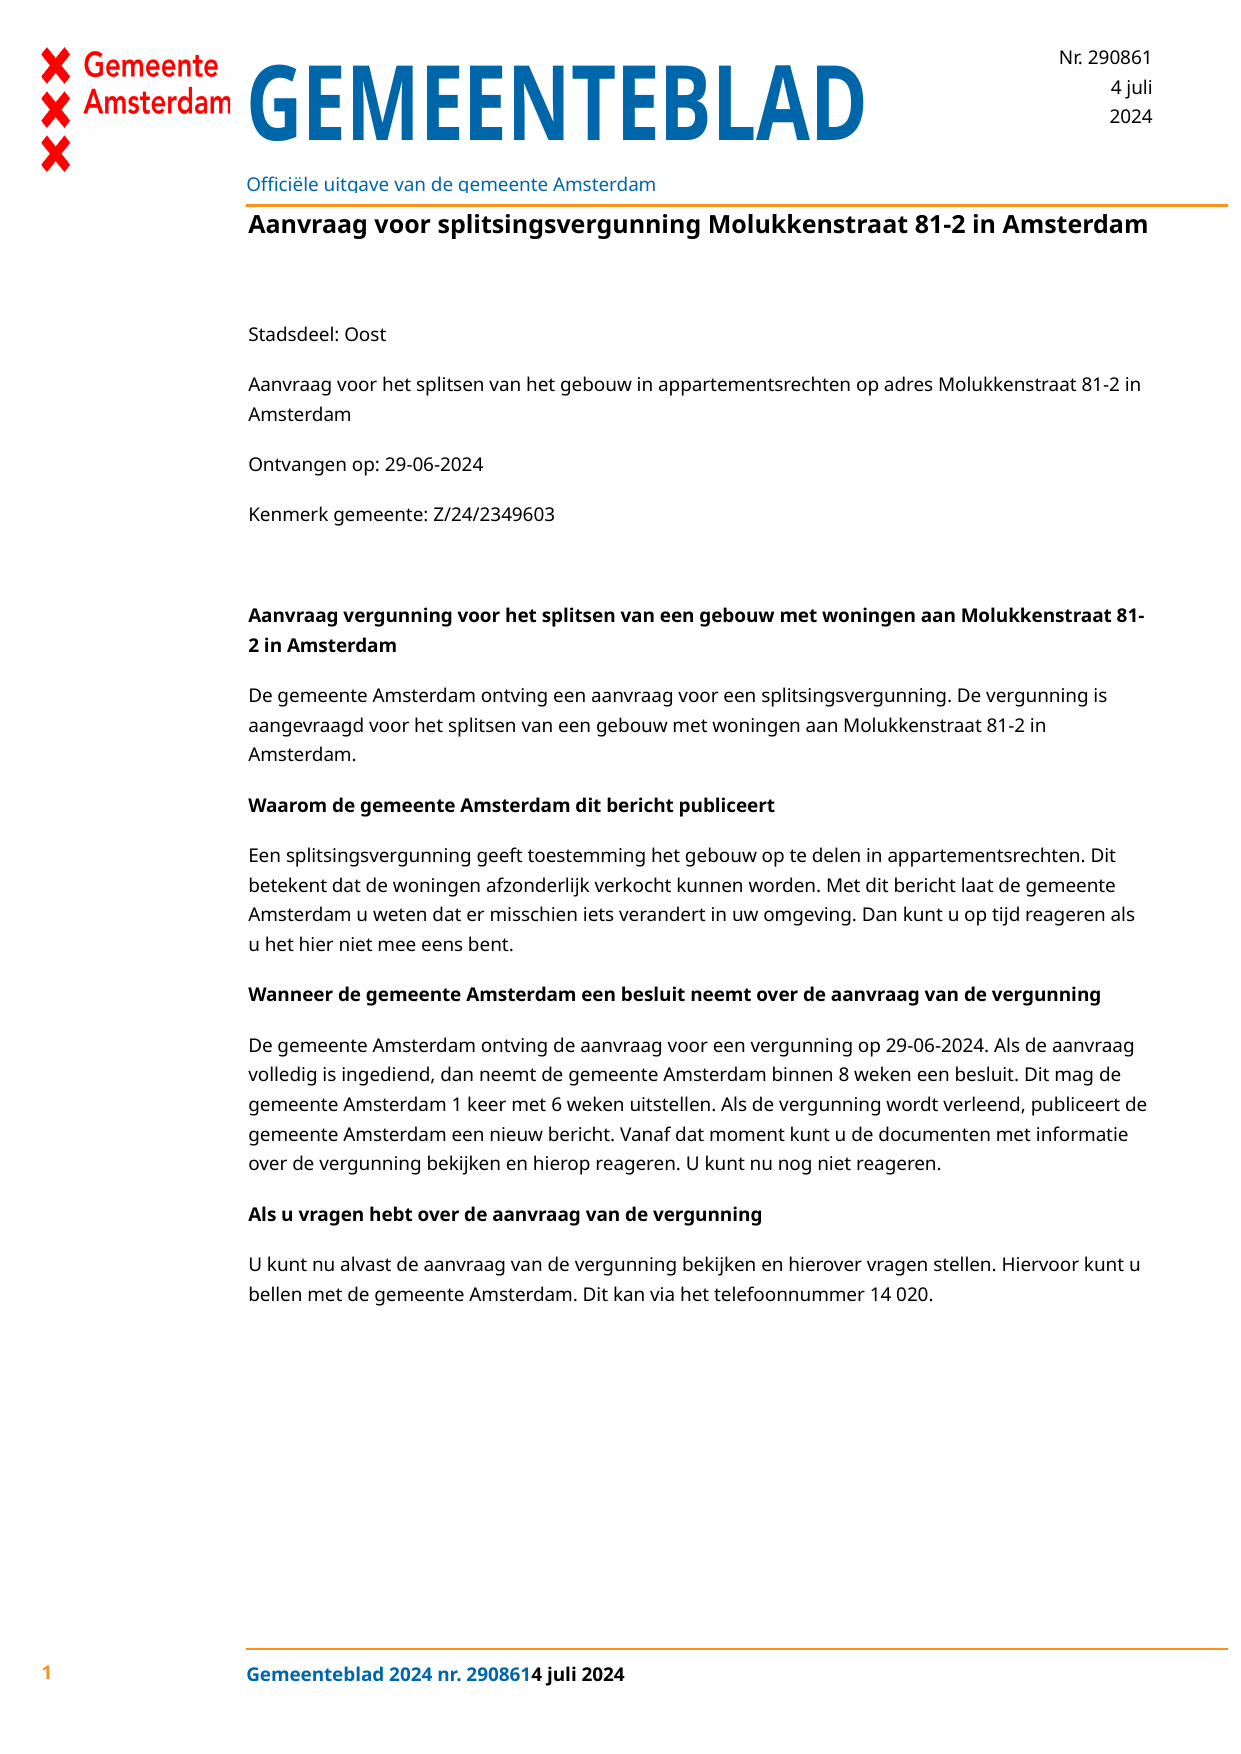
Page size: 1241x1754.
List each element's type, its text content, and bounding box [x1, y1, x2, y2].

picture [41, 47, 231, 172]
text Aanvraag voor het splitsen van het gebouw in appartementsrechten op adres Molukkenstraat 81-2 in Amsterdam [248, 371, 1152, 426]
text Waarom de gemeente Amsterdam dit bericht publiceert [248, 792, 1152, 818]
text Wanneer de gemeente Amsterdam een besluit neemt over de aanvraag van de vergunning [248, 982, 1152, 1007]
text U kunt nu alvast de aanvraag van de vergunning bekijken en hierover vragen stellen. Hiervoor kunt u bellen met de gemeente Amsterdam. Dit kan via het telefoonnummer 14 020. [248, 1251, 1152, 1306]
text De gemeente Amsterdam ontving een aanvraag voor een splitsingsvergunning. De vergunning is aangevraagd voor het splitsen van een gebouw met woningen aan Molukkenstraat 81-2 in Amsterdam. [248, 682, 1152, 767]
text De gemeente Amsterdam ontving de aanvraag voor een vergunning op 29-06-2024. Als de aanvraag volledig is ingediend, dan neemt de gemeente Amsterdam binnen 8 weken een besluit. Dit mag de gemeente Amsterdam 1 keer met 6 weken uitstellen. Als de vergunning wordt verleend, publiceert de gemeente Amsterdam een nieuw bericht. Vanaf dat moment kunt u de documenten met informatie over de vergunning bekijken en hierop reageren. U kunt nu nog niet reageren. [248, 1032, 1152, 1176]
text Als u vragen hebt over de aanvraag van de vergunning [248, 1201, 1152, 1226]
text Stadsdeel: Oost [248, 321, 1152, 346]
text Een splitsingsvergunning geeft toestemming het gebouw op te delen in appartementsrechten. Dit betekent dat de woningen afzonderlijk verkocht kunnen worden. Met dit bericht laat de gemeente Amsterdam u weten dat er misschien iets verandert in uw omgeving. Dan kunt u op tijd reageren als u het hier niet mee eens bent. [248, 842, 1152, 957]
text Kenmerk gemeente: Z/24/2349603 [248, 502, 1152, 527]
text Aanvraag vergunning voor het splitsen van een gebouw met woningen aan Molukkenstraat 81-2 in Amsterdam [248, 602, 1152, 658]
text Ontvangen op: 29-06-2024 [248, 451, 1152, 477]
text Aanvraag voor splitsingsvergunning Molukkenstraat 81-2 in Amsterdam [248, 207, 1152, 241]
